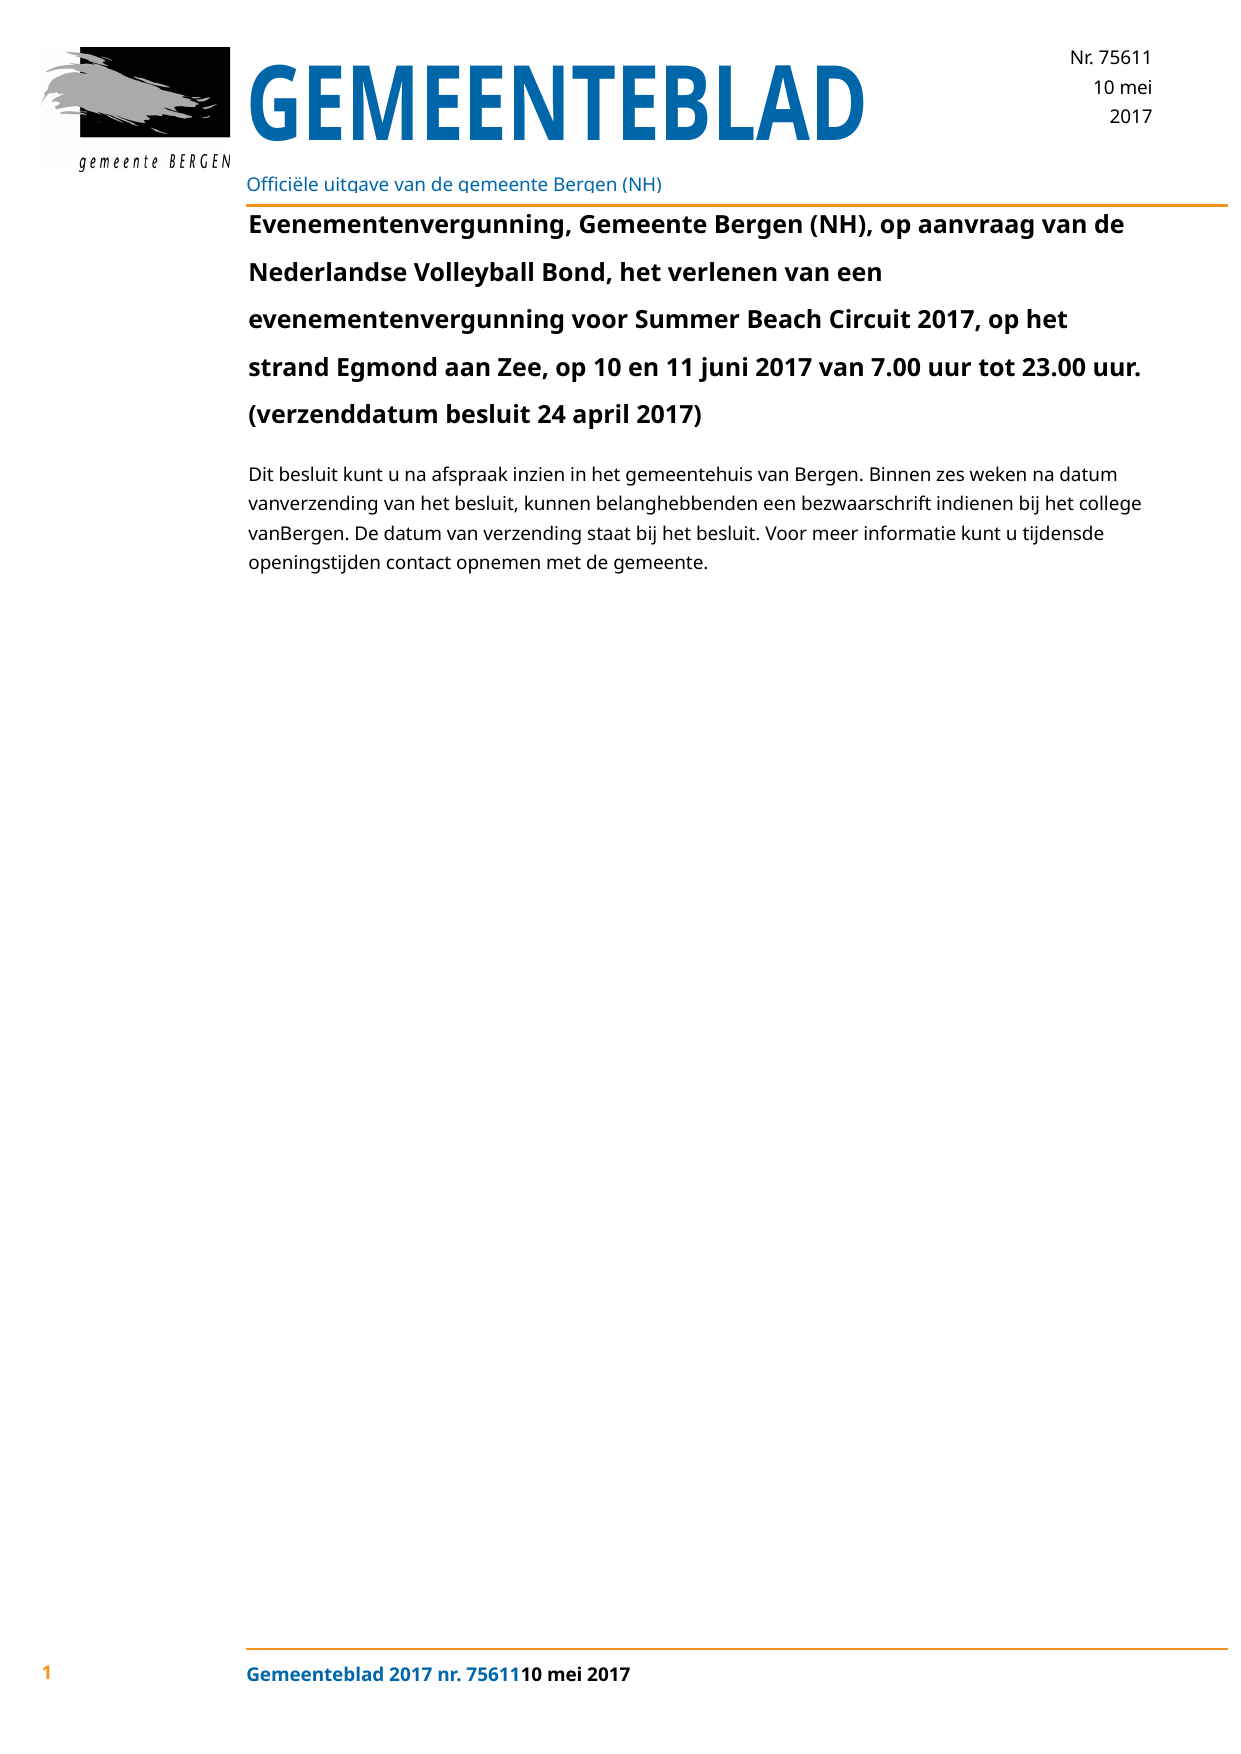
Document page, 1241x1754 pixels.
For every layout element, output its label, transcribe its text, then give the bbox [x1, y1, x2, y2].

text Dit besluit kunt u na afspraak inzien in het gemeentehuis van Bergen. Binnen zes weken na datum vanverzending van het besluit, kunnen belanghebbenden een bezwaarschrift indienen bij het college vanBergen. De datum van verzending staat bij het besluit. Voor meer informatie kunt u tijdensde openingstijden contact opnemen met de gemeente. [248, 461, 1152, 575]
picture [41, 47, 231, 172]
text Evenementenvergunning, Gemeente Bergen (NH), op aanvraag van de Nederlandse Volleyball Bond, het verlenen van een evenementenvergunning voor Summer Beach Circuit 2017, op het strand Egmond aan Zee, op 10 en 11 juni 2017 van 7.00 uur tot 23.00 uur. (verzenddatum besluit 24 april 2017) [248, 207, 1152, 431]
